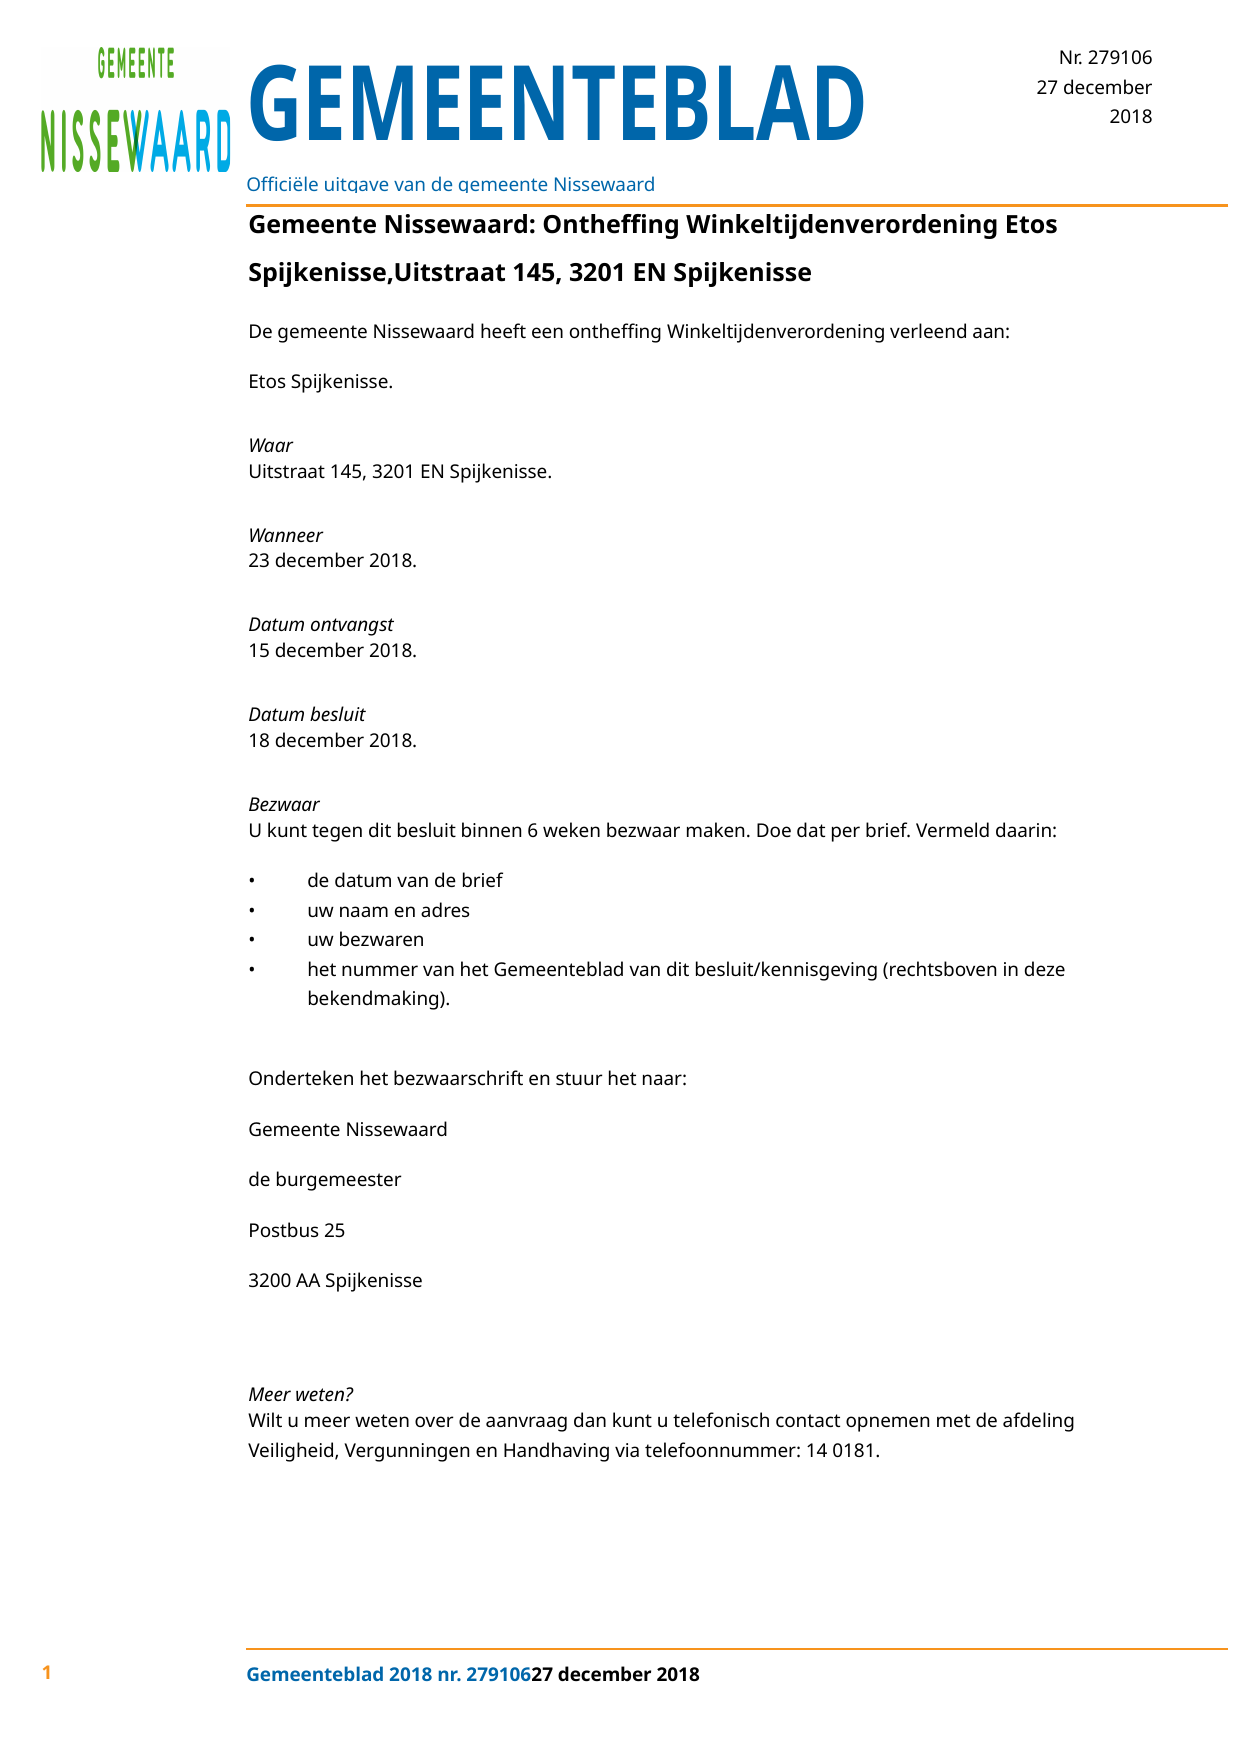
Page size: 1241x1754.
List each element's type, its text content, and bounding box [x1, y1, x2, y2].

text Wilt u meer weten over de aanvraag dan kunt u telefonisch contact opnemen met de afdeling Veiligheid, Vergunningen en Handhaving via telefoonnummer: 14 0181. [248, 1407, 1152, 1463]
text de burgemeester [248, 1166, 1152, 1192]
list uw naam en adres [248, 897, 1152, 922]
text Bezwaar [248, 791, 1152, 817]
text 18 december 2018. [248, 727, 1152, 753]
text De gemeente Nissewaard heeft een ontheffing Winkeltijdenverordening verleend aan: [248, 318, 1152, 344]
picture [41, 47, 231, 172]
list uw bezwaren [248, 926, 1152, 952]
text U kunt tegen dit besluit binnen 6 weken bezwaar maken. Doe dat per brief. Vermeld daarin: [248, 817, 1152, 842]
text Meer weten? [248, 1382, 1152, 1407]
text Waar [248, 432, 1152, 458]
picture [154, 157, 165, 172]
text 23 december 2018. [248, 548, 1152, 573]
text 3200 AA Spijkenisse [248, 1267, 1152, 1293]
list het nummer van het Gemeenteblad van dit besluit/kennisgeving (rechtsboven in deze bekendmaking). [248, 956, 1152, 1011]
picture [222, 122, 227, 160]
text Datum besluit [248, 701, 1152, 727]
text Wanneer [248, 522, 1152, 548]
text Onderteken het bezwaarschrift en stuur het naar: [248, 1066, 1152, 1091]
picture [201, 122, 206, 138]
picture [176, 157, 187, 172]
text 15 december 2018. [248, 637, 1152, 663]
text Etos Spijkenisse. [248, 368, 1152, 394]
text Uitstraat 145, 3201 EN Spijkenisse. [248, 458, 1152, 484]
text Gemeente Nissewaard [248, 1116, 1152, 1142]
list de datum van de brief [248, 867, 1152, 893]
text Postbus 25 [248, 1217, 1152, 1242]
text Datum ontvangst [248, 612, 1152, 637]
text Gemeente Nissewaard: Ontheffing Winkeltijdenverordening Etos Spijkenisse,Uitstraat 145, 3201 EN Spijkenisse [248, 207, 1152, 288]
picture [200, 151, 206, 172]
